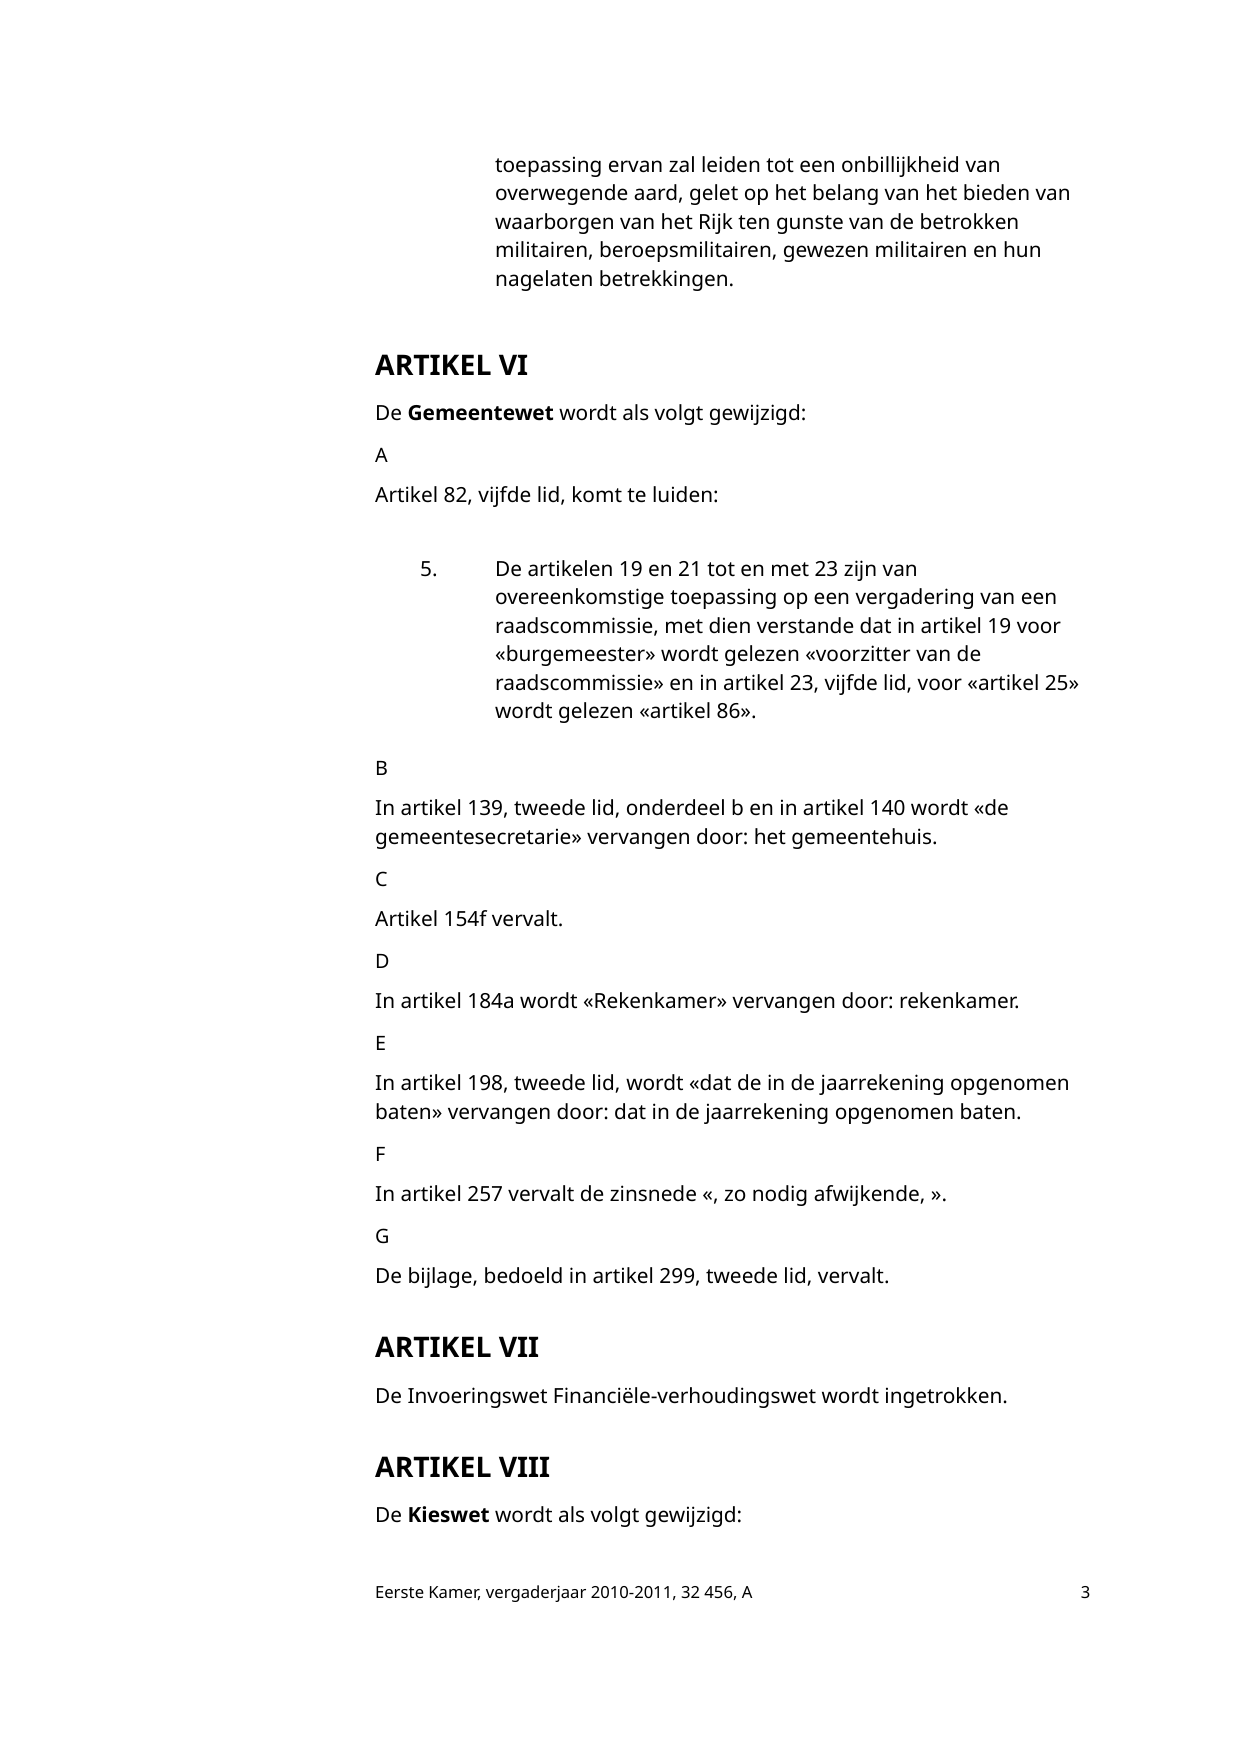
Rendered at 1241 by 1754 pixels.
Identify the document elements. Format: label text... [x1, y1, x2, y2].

text B [375, 754, 1090, 782]
text De Gemeentewet wordt als volgt gewijzigd: [375, 398, 1090, 427]
text G [375, 1222, 1090, 1249]
text De bijlage, bedoeld in artikel 299, tweede lid, vervalt. [375, 1261, 1090, 1289]
text Artikel 154f vervalt. [375, 904, 1090, 932]
text Artikel 82, vijfde lid, komt te luiden: [375, 481, 1090, 509]
list toepassing ervan zal leiden tot een onbillijkheid van overwegende aard, gelet op het belang van het bieden van waarborgen van het Rijk ten gunste van de betrokken militairen, beroepsmilitairen, gewezen militairen en hun nagelaten betrekkingen. [420, 150, 1090, 292]
subtitle ARTIKEL VII [375, 1327, 1090, 1366]
list De artikelen 19 en 21 tot en met 23 zijn van overeenkomstige toepassing op een vergadering van een raadscommissie, met dien verstande dat in artikel 19 voor «burgemeester» wordt gelezen «voorzitter van de raadscommissie» en in artikel 23, vijfde lid, voor «artikel 25» wordt gelezen «artikel 86». [420, 554, 1090, 724]
text De Invoeringswet Financiële-verhoudingswet wordt ingetrokken. [375, 1381, 1090, 1409]
text In artikel 257 vervalt de zinsnede «, zo nodig afwijkende, ». [375, 1179, 1090, 1207]
text E [375, 1029, 1090, 1057]
subtitle ARTIKEL VI [375, 345, 1090, 383]
text In artikel 184a wordt «Rekenkamer» vervangen door: rekenkamer. [375, 986, 1090, 1014]
text In artikel 198, tweede lid, wordt «dat de in de jaarrekening opgenomen baten» vervangen door: dat in de jaarrekening opgenomen baten. [375, 1068, 1090, 1125]
subtitle ARTIKEL VIII [375, 1447, 1090, 1485]
text F [375, 1140, 1090, 1167]
text C [375, 865, 1090, 892]
text A [375, 442, 1090, 469]
text In artikel 139, tweede lid, onderdeel b en in artikel 140 wordt «de gemeentesecretarie» vervangen door: het gemeentehuis. [375, 793, 1090, 850]
text De Kieswet wordt als volgt gewijzigd: [375, 1500, 1090, 1529]
text D [375, 947, 1090, 974]
